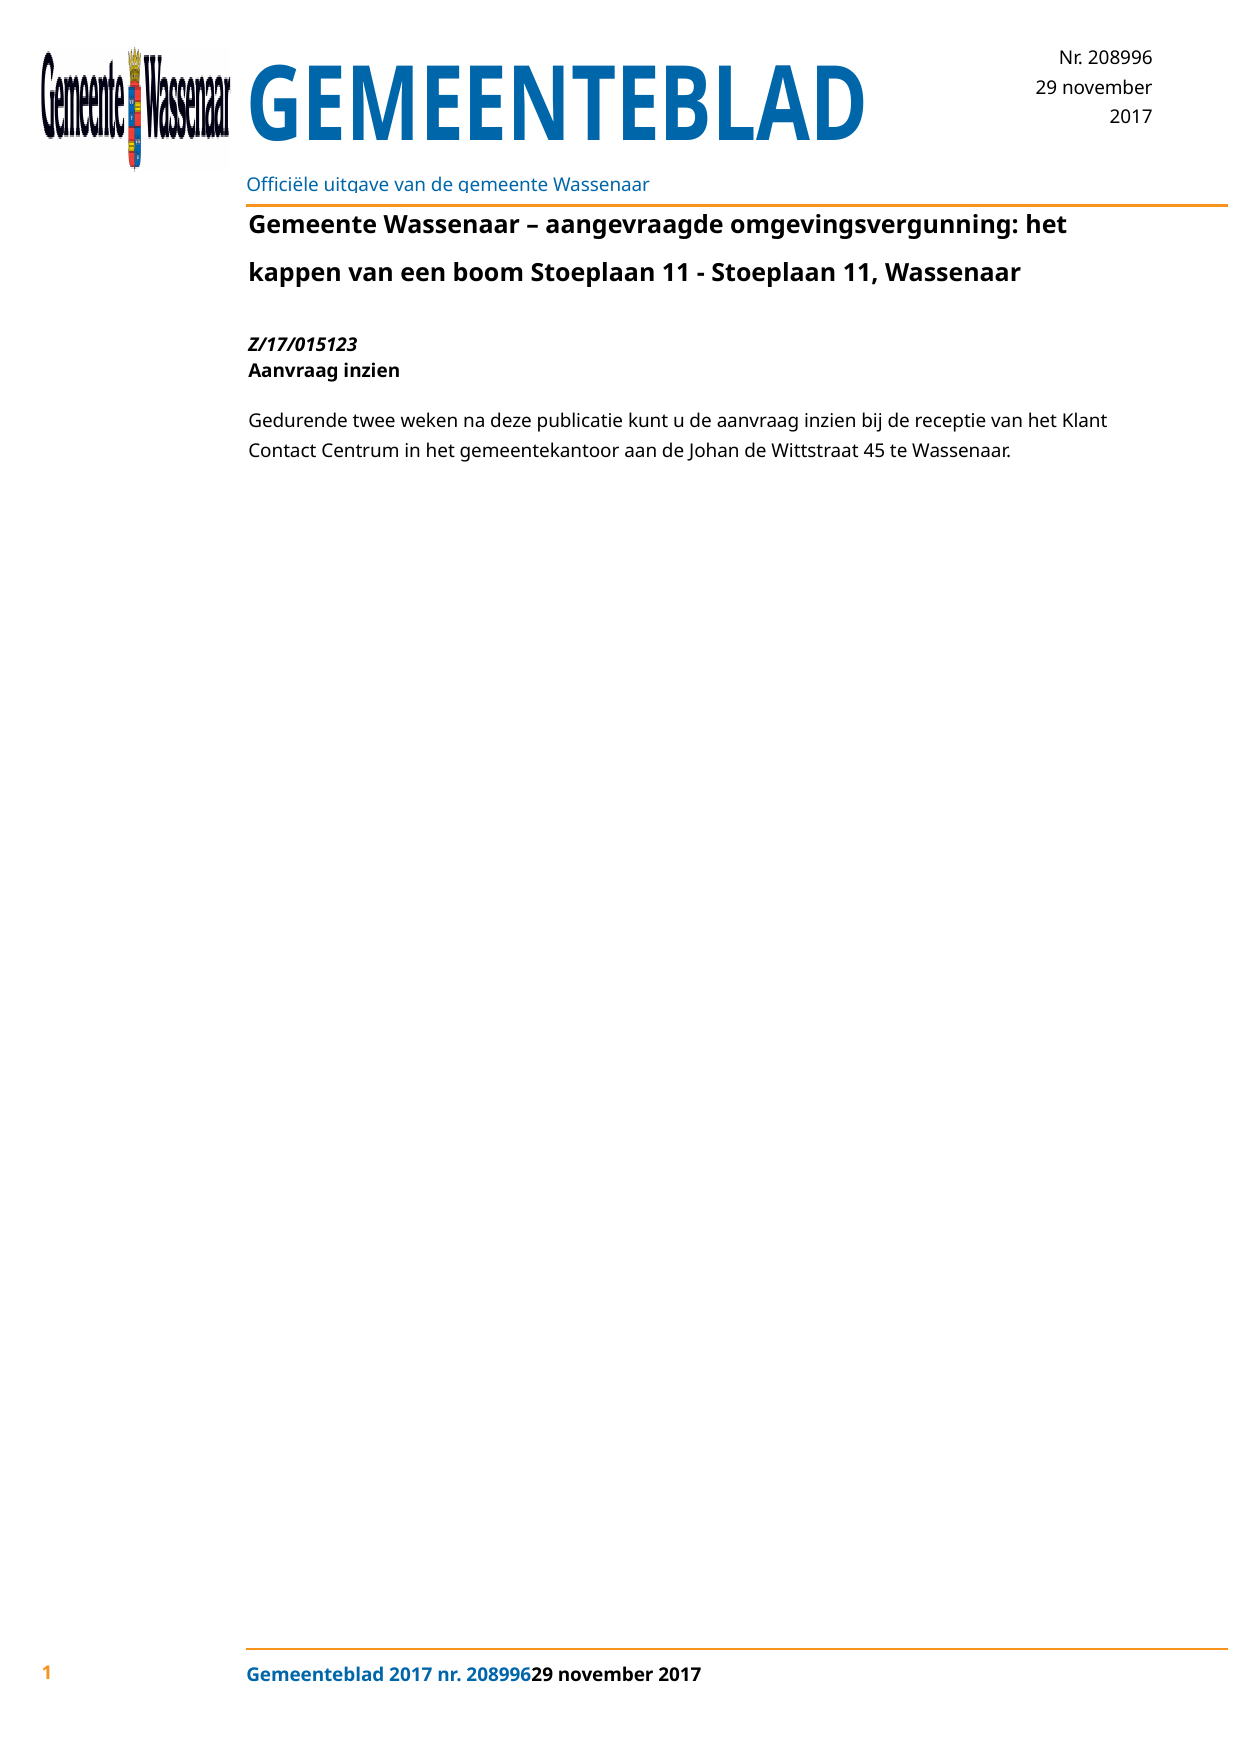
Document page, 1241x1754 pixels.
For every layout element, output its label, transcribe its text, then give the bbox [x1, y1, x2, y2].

text Gemeente Wassenaar – aangevraagde omgevingsvergunning: het kappen van een boom Stoeplaan 11 - Stoeplaan 11, Wassenaar [248, 207, 1152, 288]
text Aanvraag inzien [248, 357, 1152, 383]
text Z/17/015123 [248, 331, 1152, 357]
text Gedurende twee weken na deze publicatie kunt u de aanvraag inzien bij de receptie van het Klant Contact Centrum in het gemeentekantoor aan de Johan de Wittstraat 45 te Wassenaar. [248, 408, 1152, 463]
picture [41, 47, 231, 172]
